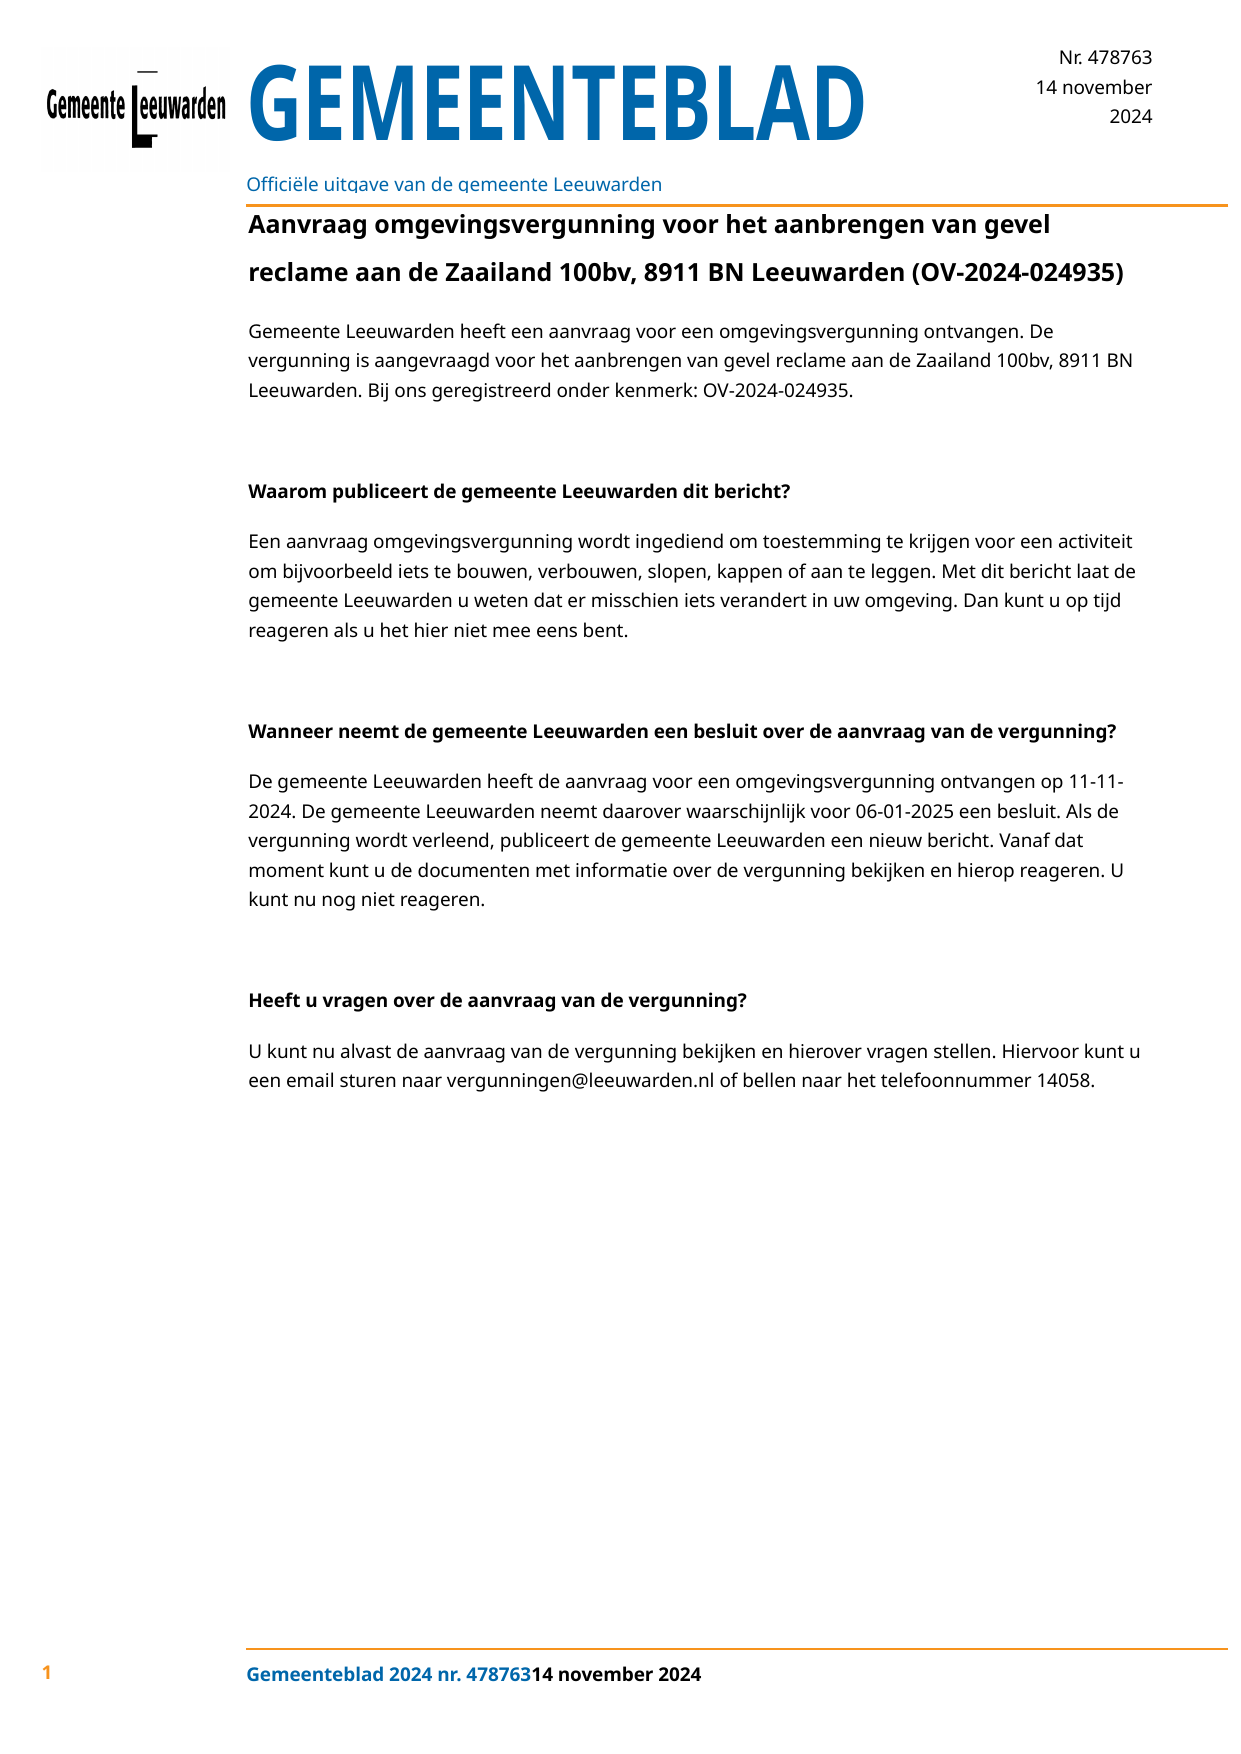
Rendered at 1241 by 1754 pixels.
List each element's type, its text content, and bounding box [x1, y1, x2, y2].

text U kunt nu alvast de aanvraag van de vergunning bekijken en hierover vragen stellen. Hiervoor kunt u een email sturen naar vergunningen@leeuwarden.nl of bellen naar het telefoonnummer 14058. [248, 1038, 1152, 1093]
text Gemeente Leeuwarden heeft een aanvraag voor een omgevingsvergunning ontvangen. De vergunning is aangevraagd voor het aanbrengen van gevel reclame aan de Zaailand 100bv, 8911 BN Leeuwarden. Bij ons geregistreerd onder kenmerk: OV-2024-024935. [248, 318, 1152, 403]
text Aanvraag omgevingsvergunning voor het aanbrengen van gevel reclame aan de Zaailand 100bv, 8911 BN Leeuwarden (OV-2024-024935) [248, 207, 1152, 288]
picture [41, 47, 231, 172]
text Waarom publiceert de gemeente Leeuwarden dit bericht? [248, 478, 1152, 504]
text Een aanvraag omgevingsvergunning wordt ingediend om toestemming te krijgen voor een activiteit om bijvoorbeeld iets te bouwen, verbouwen, slopen, kappen of aan te leggen. Met dit bericht laat de gemeente Leeuwarden u weten dat er misschien iets verandert in uw omgeving. Dan kunt u op tijd reageren als u het hier niet mee eens bent. [248, 528, 1152, 643]
text Wanneer neemt de gemeente Leeuwarden een besluit over de aanvraag van de vergunning? [248, 718, 1152, 744]
text De gemeente Leeuwarden heeft de aanvraag voor een omgevingsvergunning ontvangen op 11-11-2024. De gemeente Leeuwarden neemt daarover waarschijnlijk voor 06-01-2025 een besluit. Als de vergunning wordt verleend, publiceert de gemeente Leeuwarden een nieuw bericht. Vanaf dat moment kunt u de documenten met informatie over de vergunning bekijken en hierop reageren. U kunt nu nog niet reageren. [248, 768, 1152, 912]
text Heeft u vragen over de aanvraag van de vergunning? [248, 987, 1152, 1013]
